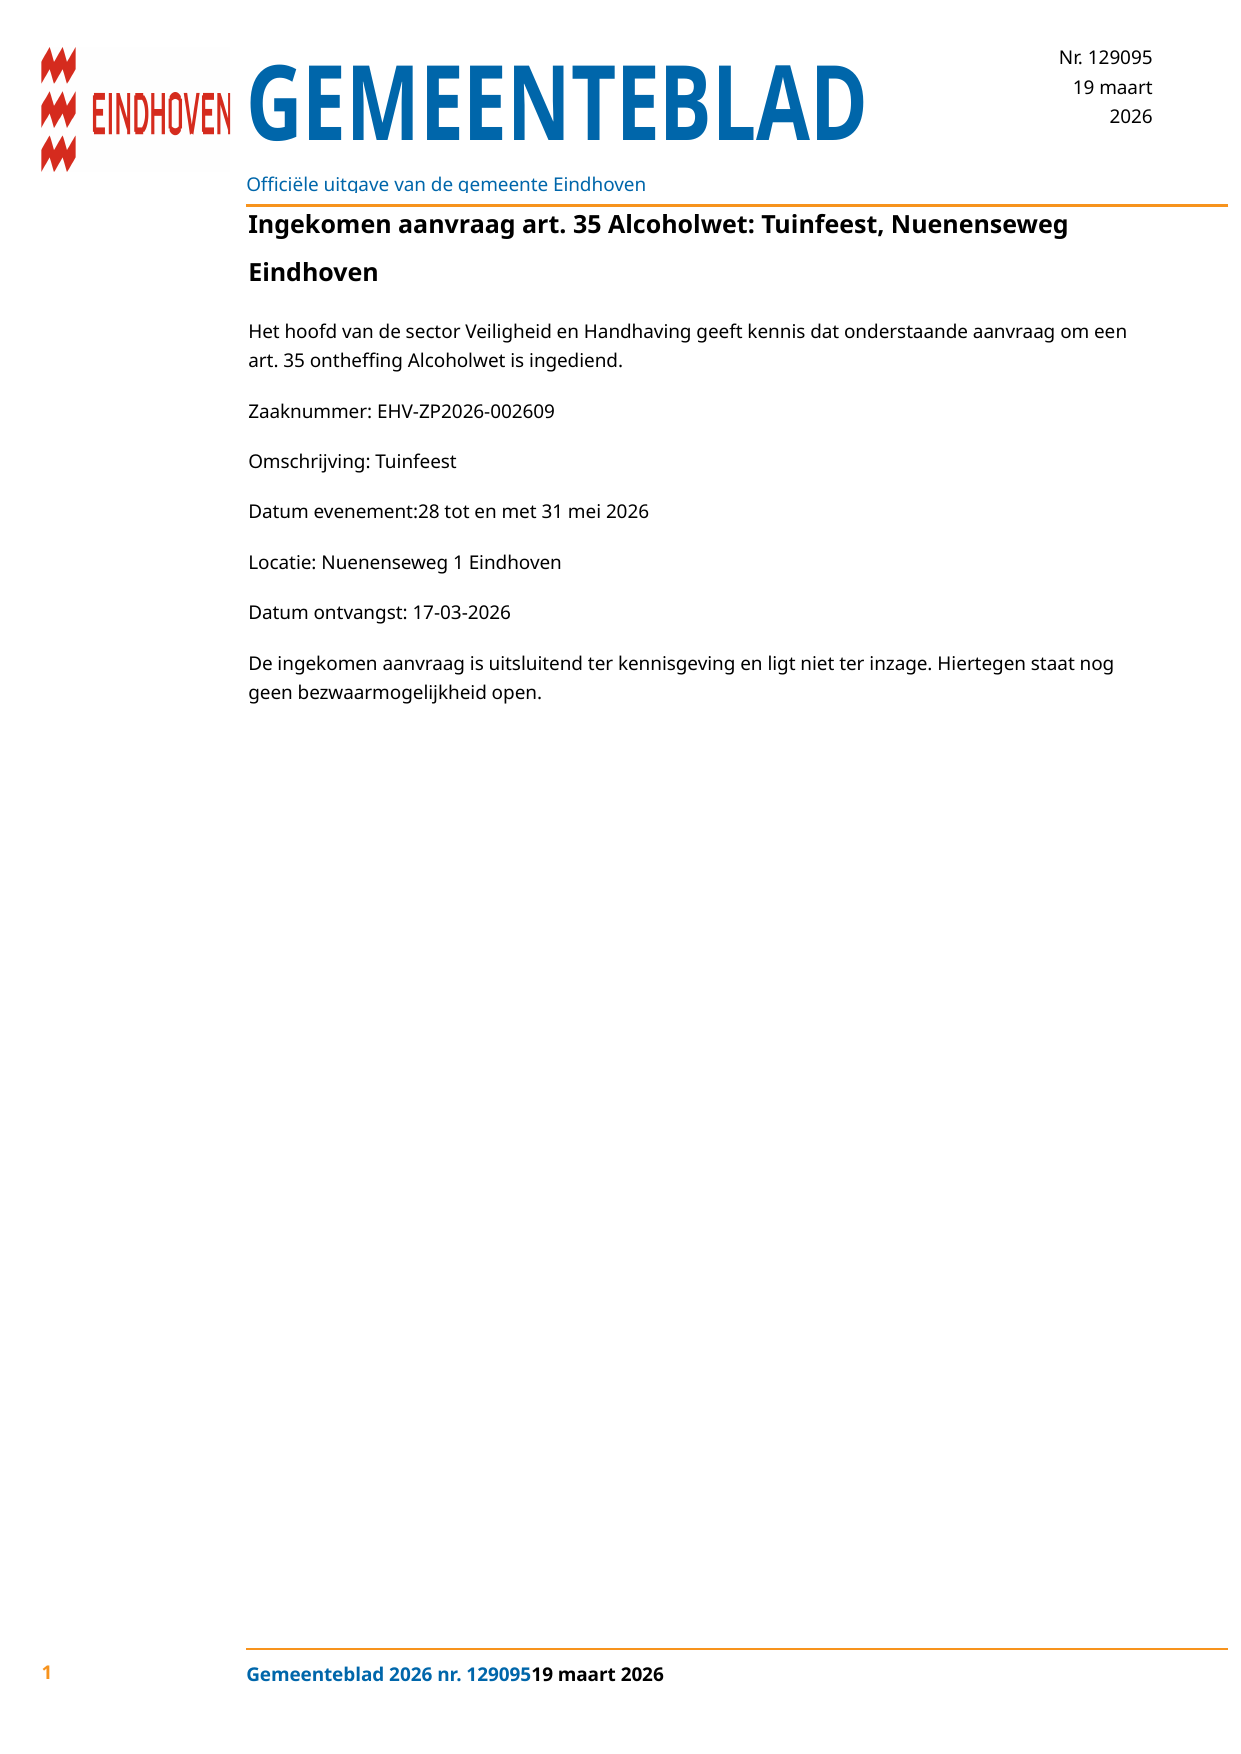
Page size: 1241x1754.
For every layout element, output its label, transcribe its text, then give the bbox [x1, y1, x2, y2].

text De ingekomen aanvraag is uitsluitend ter kennisgeving en ligt niet ter inzage. Hiertegen staat nog geen bezwaarmogelijkheid open. [248, 650, 1152, 705]
text Locatie: Nuenenseweg 1 Eindhoven [248, 549, 1152, 575]
text Zaaknummer: EHV-ZP2026-002609 [248, 398, 1152, 424]
text Het hoofd van de sector Veiligheid en Handhaving geeft kennis dat onderstaande aanvraag om een art. 35 ontheffing Alcoholwet is ingediend. [248, 318, 1152, 373]
text Omschrijving: Tuinfeest [248, 448, 1152, 474]
text Datum ontvangst: 17-03-2026 [248, 599, 1152, 625]
text Datum evenement:28 tot en met 31 mei 2026 [248, 499, 1152, 524]
text Ingekomen aanvraag art. 35 Alcoholwet: Tuinfeest, Nuenenseweg Eindhoven [248, 207, 1152, 288]
picture [41, 47, 231, 172]
